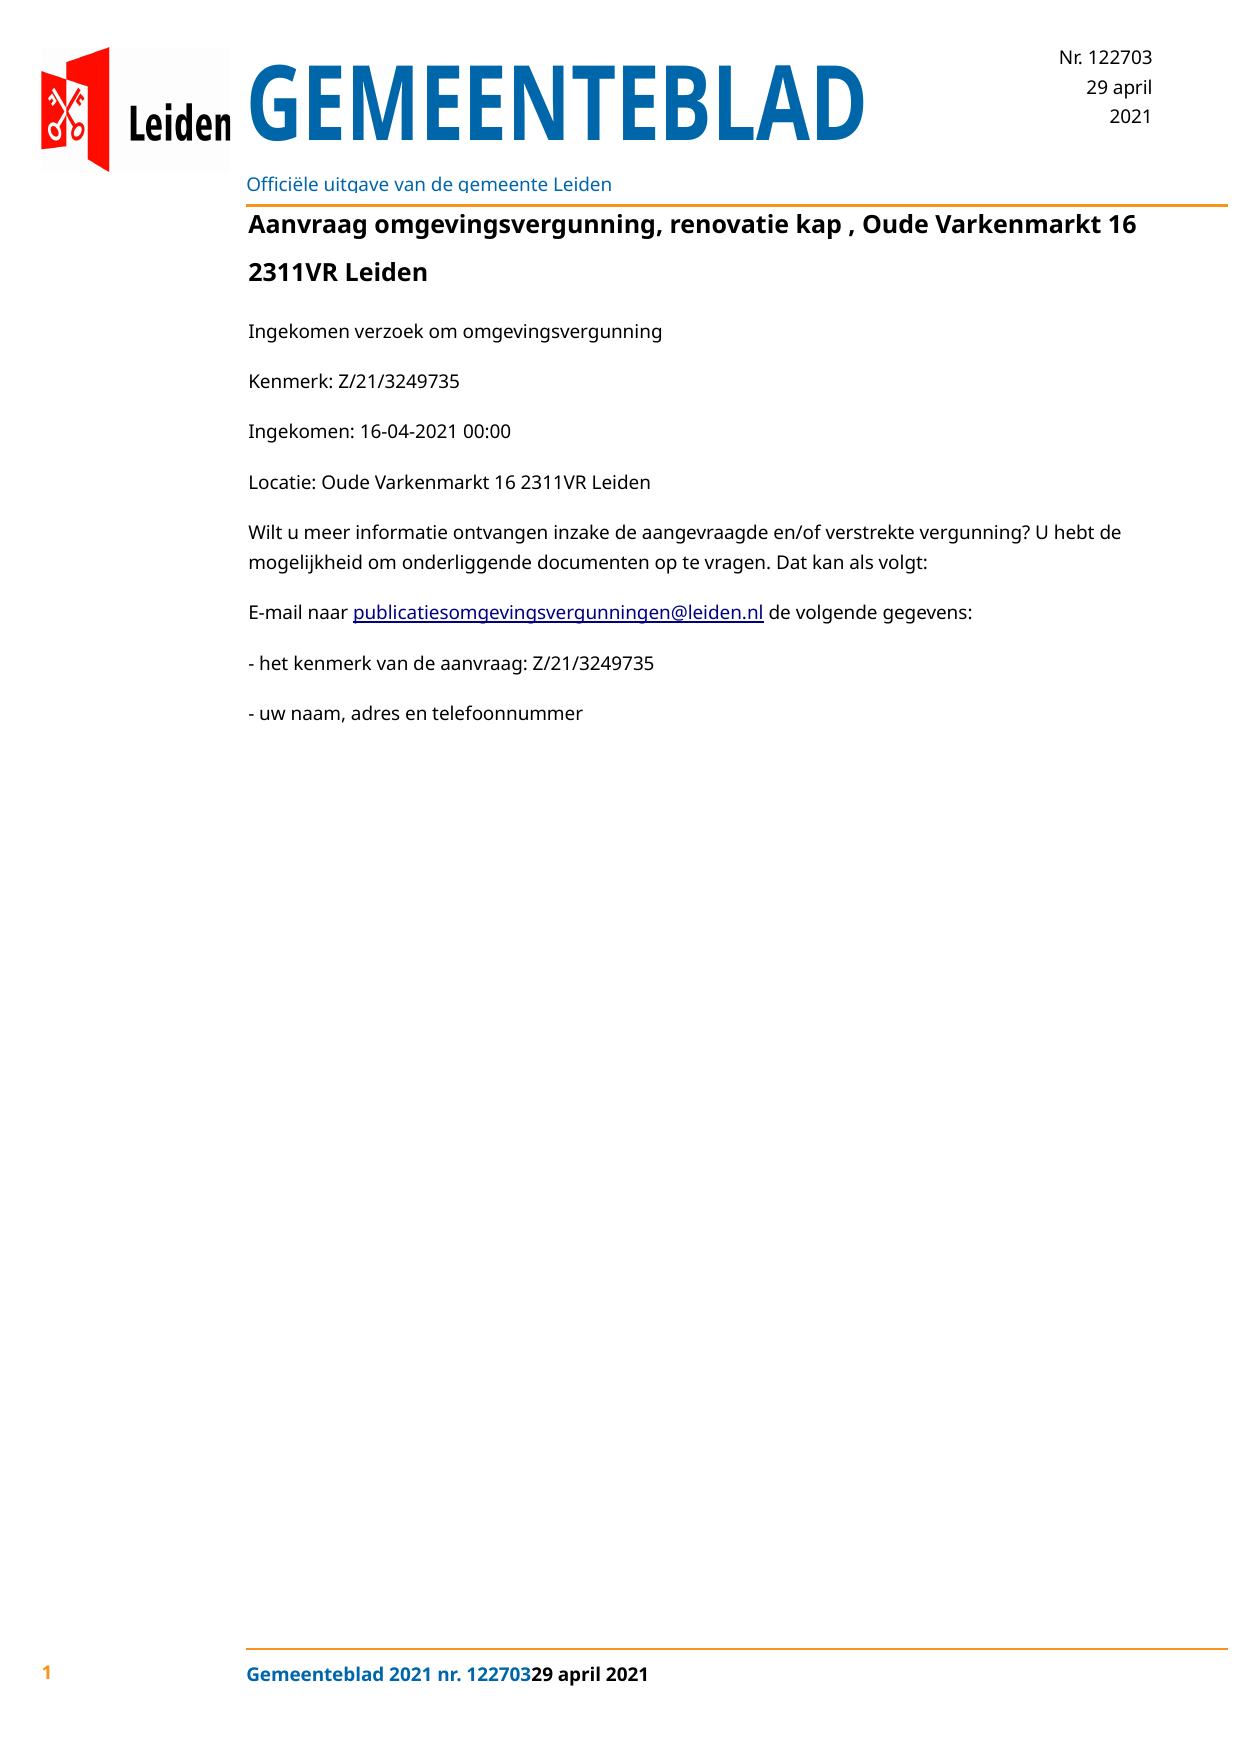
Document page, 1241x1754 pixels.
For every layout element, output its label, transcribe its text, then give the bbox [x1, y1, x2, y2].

text Wilt u meer informatie ontvangen inzake de aangevraagde en/of verstrekte vergunning? U hebt de mogelijkheid om onderliggende documenten op te vragen. Dat kan als volgt: [248, 519, 1152, 575]
text Aanvraag omgevingsvergunning, renovatie kap , Oude Varkenmarkt 16 2311VR Leiden [248, 207, 1152, 288]
text - uw naam, adres en telefoonnummer [248, 700, 1152, 726]
text Ingekomen verzoek om omgevingsvergunning [248, 318, 1152, 344]
picture [41, 47, 231, 172]
text Ingekomen: 16-04-2021 00:00 [248, 419, 1152, 444]
text E-mail naar publicatiesomgevingsvergunningen@leiden.nl de volgende gegevens: [248, 599, 1152, 625]
text Kenmerk: Z/21/3249735 [248, 368, 1152, 394]
text - het kenmerk van de aanvraag: Z/21/3249735 [248, 650, 1152, 676]
text Locatie: Oude Varkenmarkt 16 2311VR Leiden [248, 469, 1152, 495]
